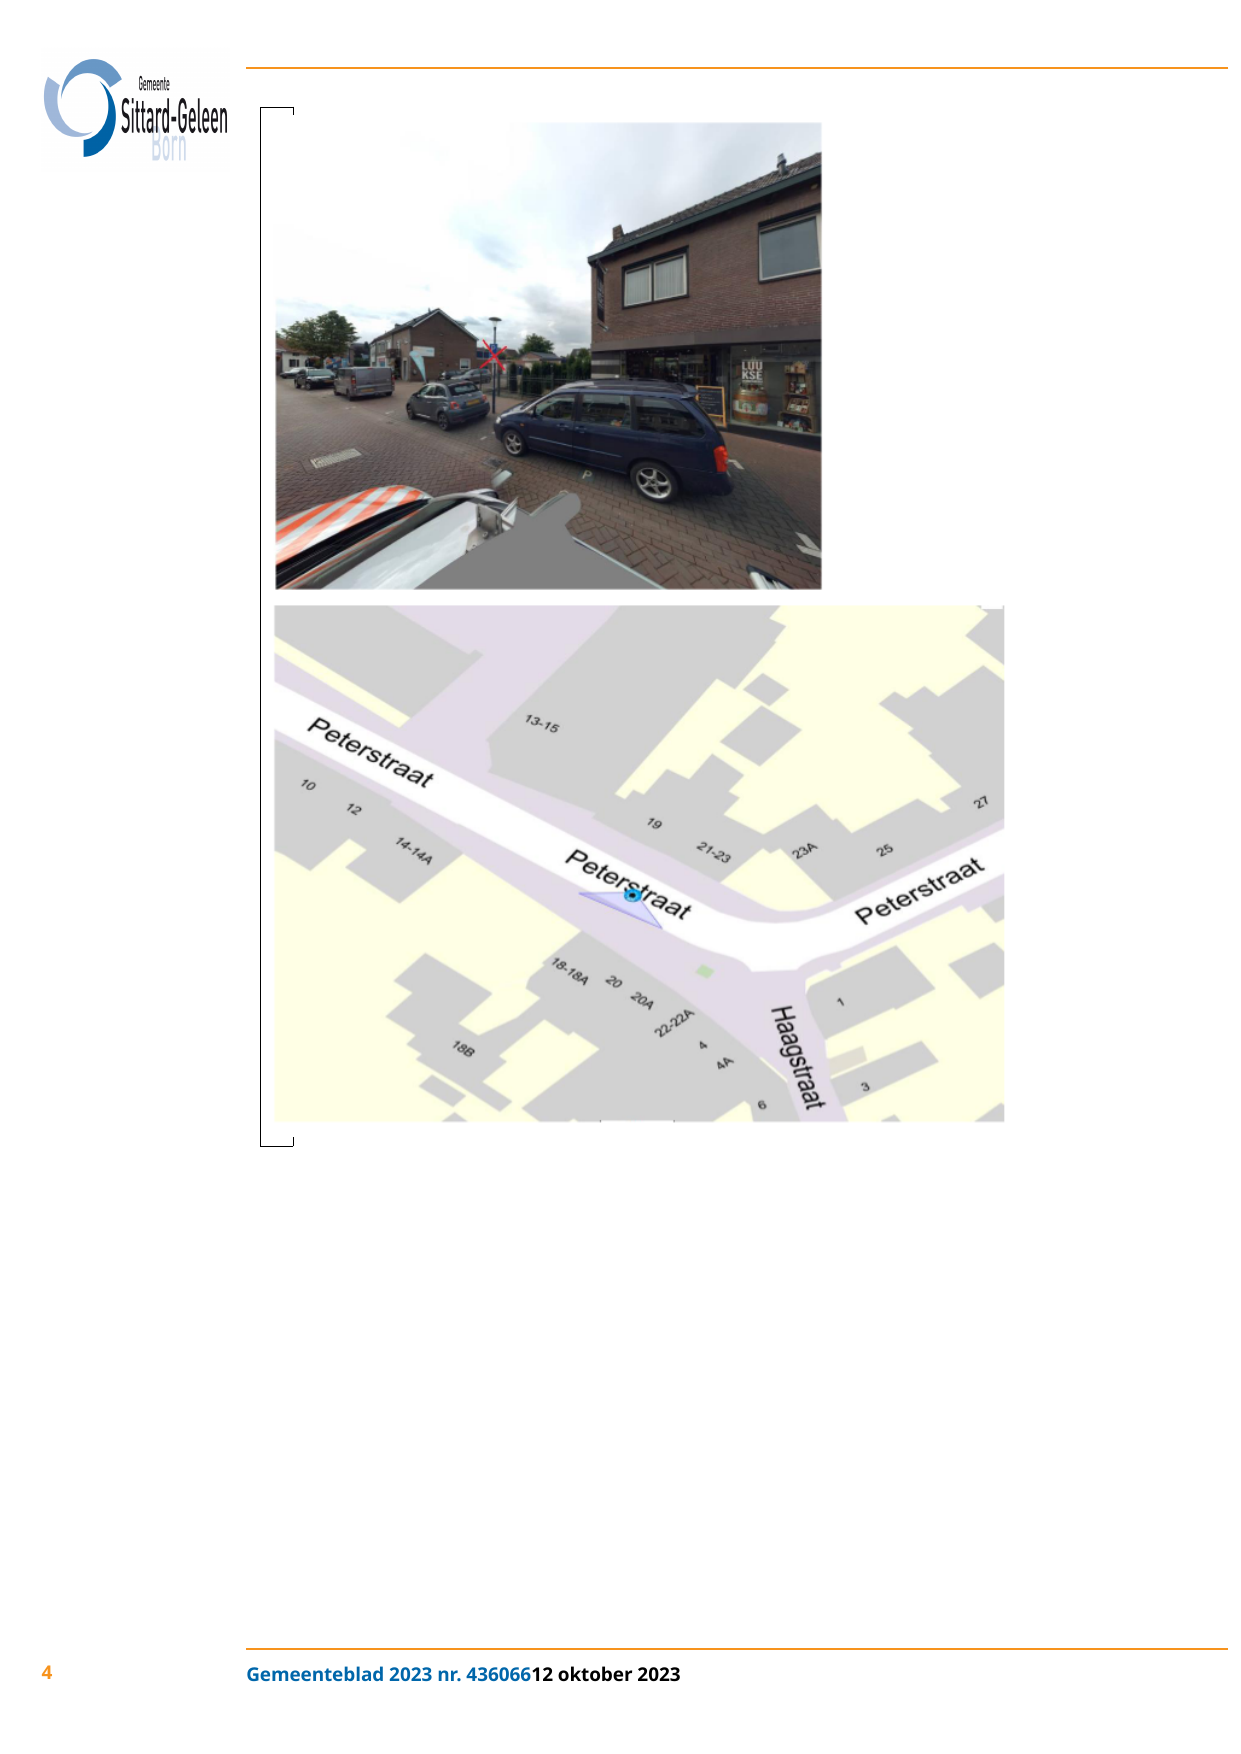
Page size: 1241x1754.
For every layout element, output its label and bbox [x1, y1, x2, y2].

picture [41, 47, 231, 172]
picture [268, 115, 1008, 1137]
